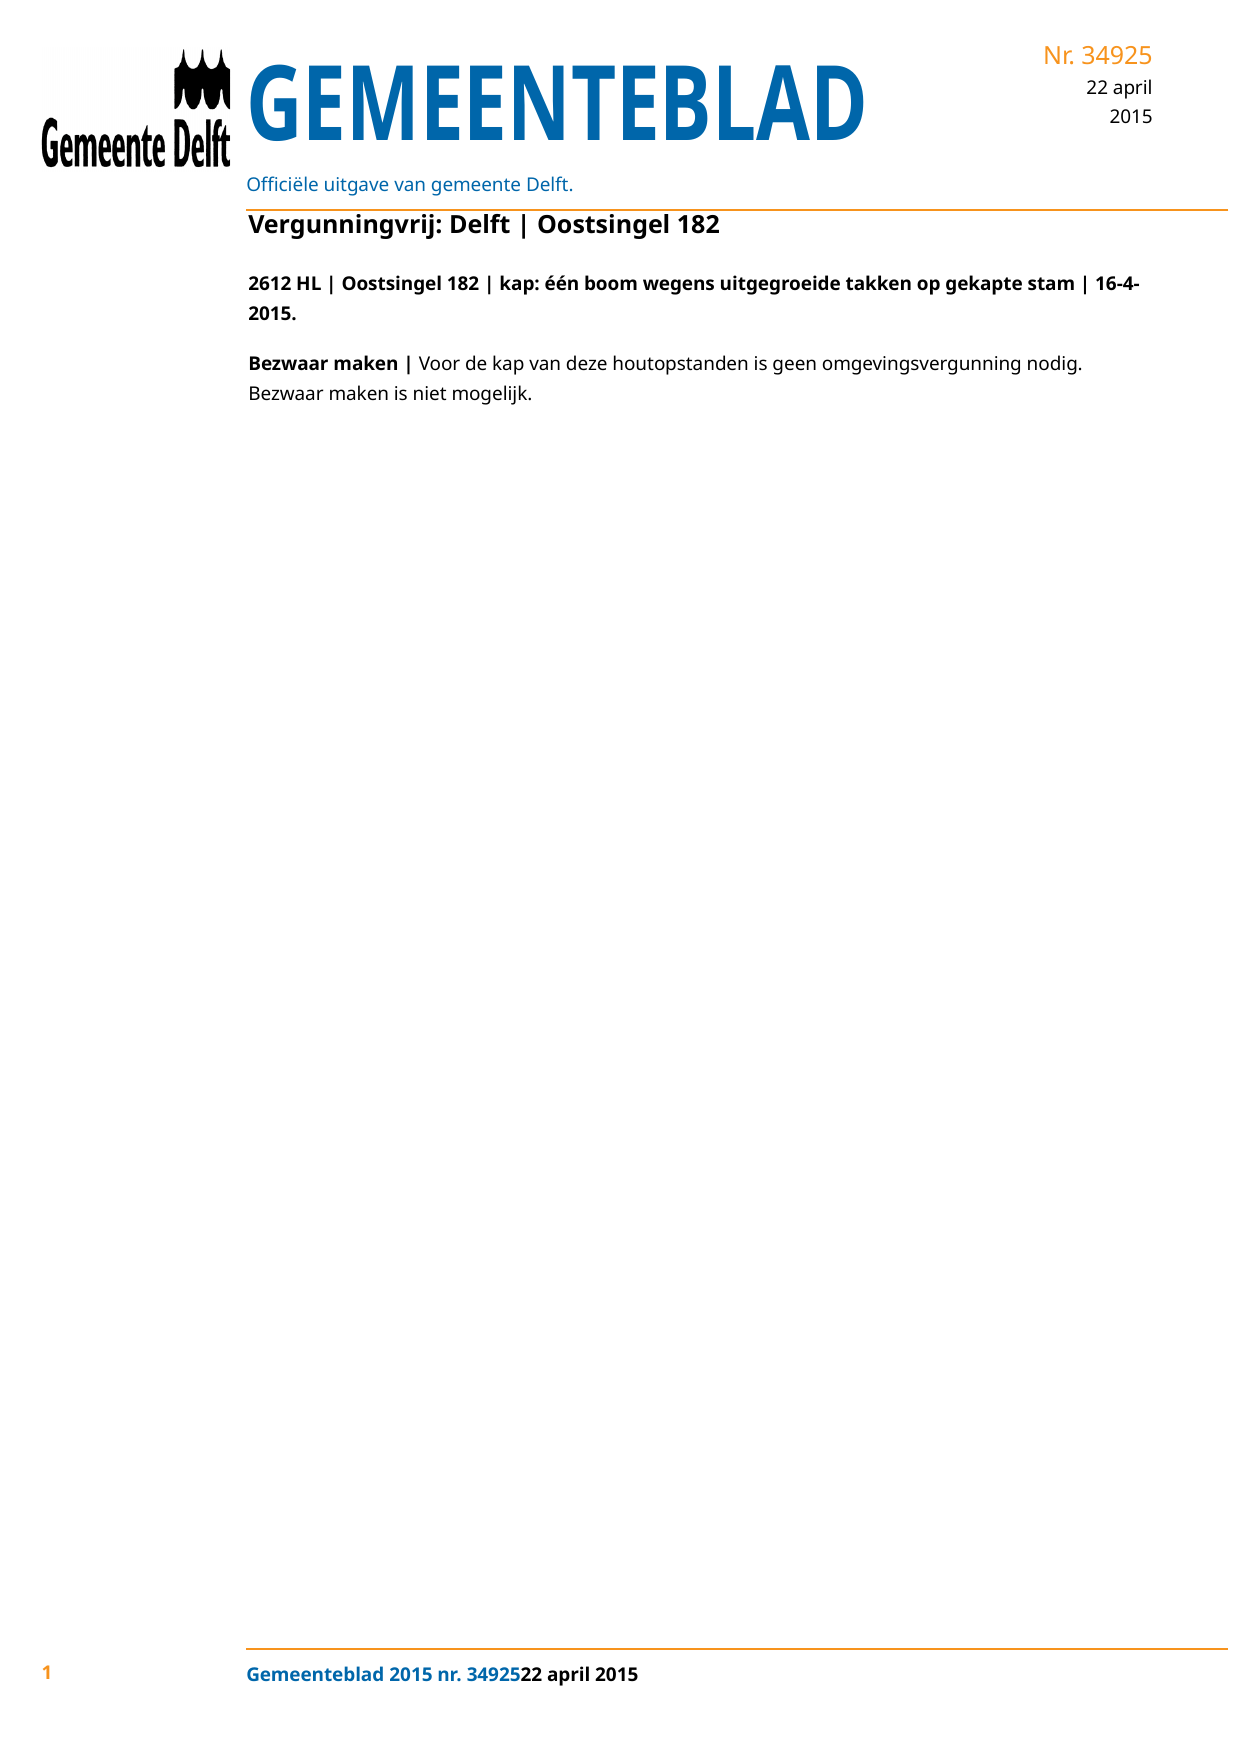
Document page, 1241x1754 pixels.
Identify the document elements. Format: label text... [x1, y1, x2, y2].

text 2612 HL | Oostsingel 182 | kap: één boom wegens uitgegroeide takken op gekapte stam | 16-4-2015. [248, 270, 1152, 326]
text Vergunningvrij: Delft | Oostsingel 182 [248, 211, 1152, 241]
text Bezwaar maken | Voor de kap van deze houtopstanden is geen omgevingsvergunning nodig. Bezwaar maken is niet mogelijk. [248, 350, 1152, 406]
picture [41, 47, 231, 172]
